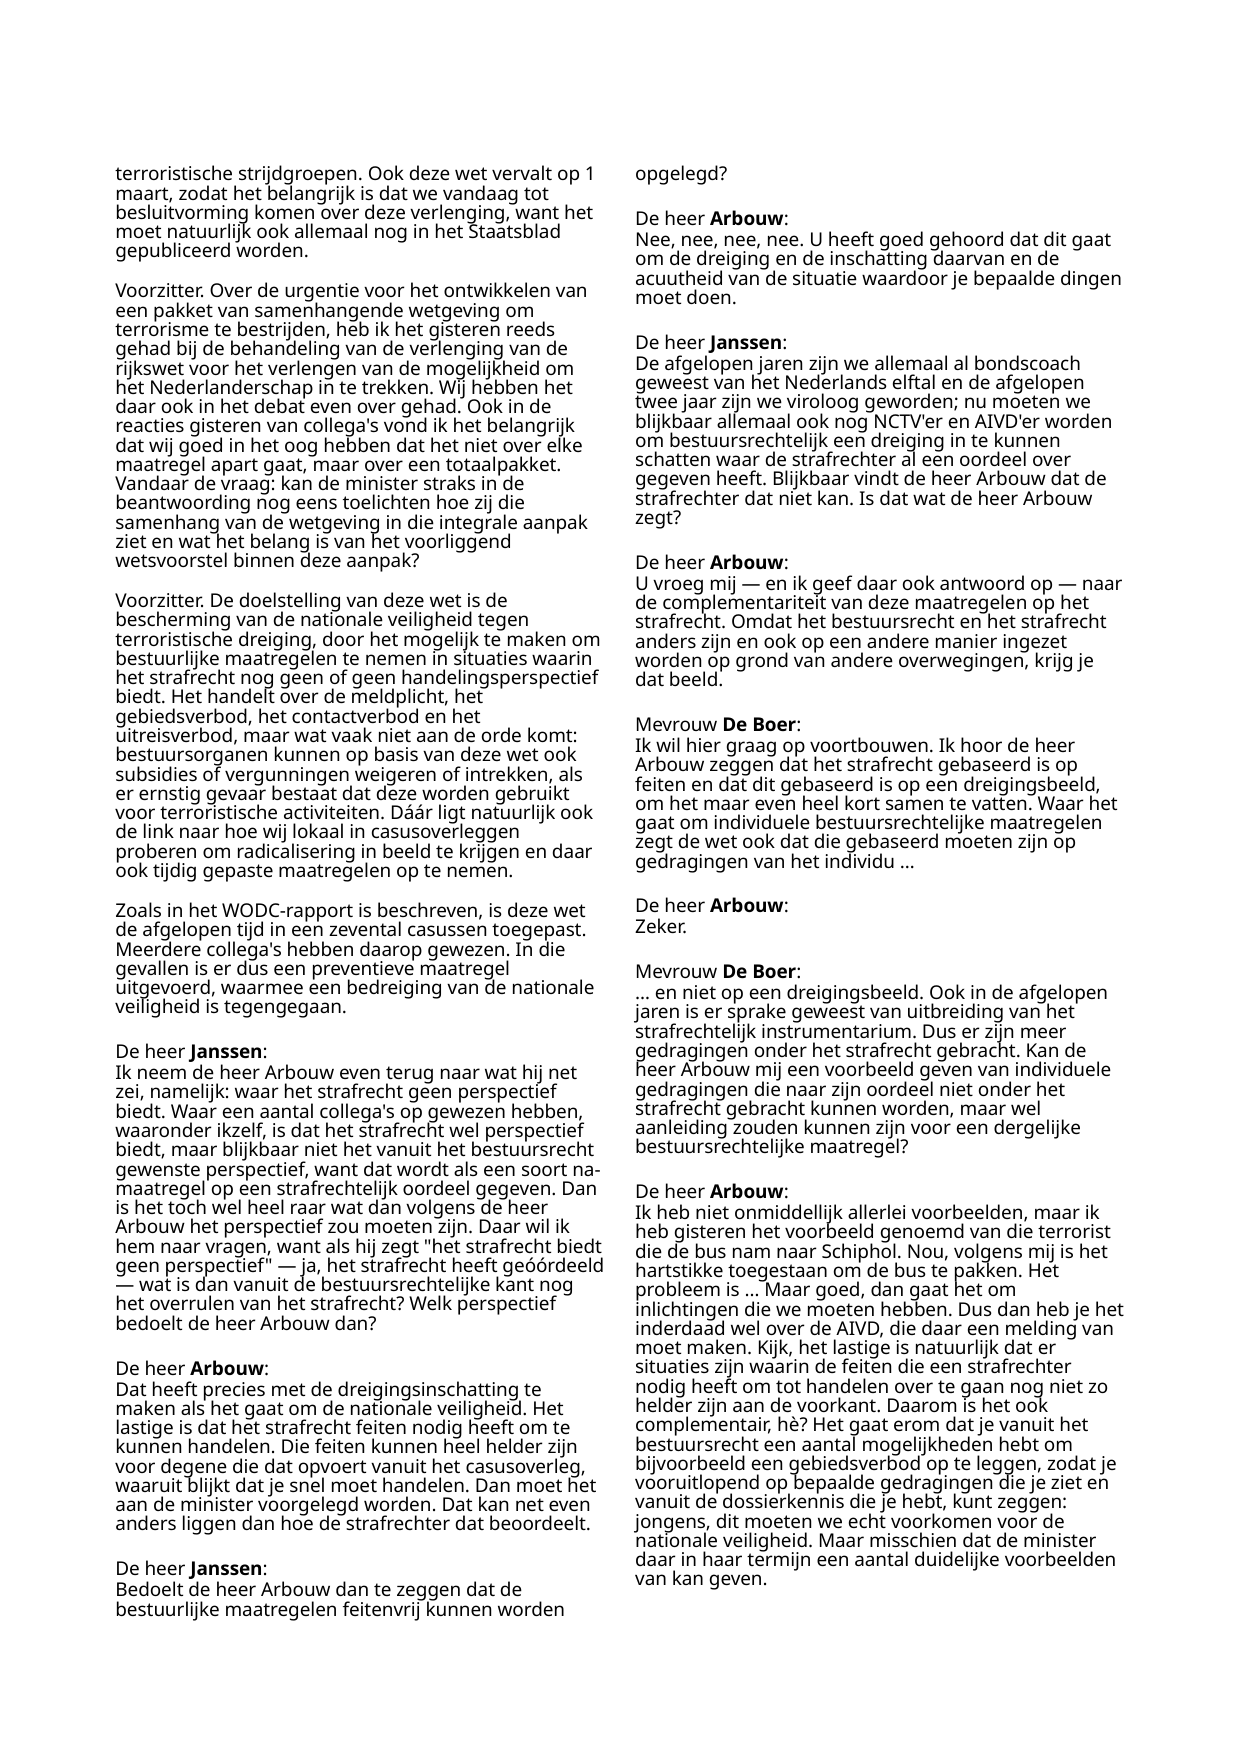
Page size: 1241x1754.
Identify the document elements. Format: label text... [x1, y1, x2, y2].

text U vroeg mij — en ik geef daar ook antwoord op — naar de complementariteit van deze maatregelen op het strafrecht. Omdat het bestuursrecht en het strafrecht anders zijn en ook op een andere manier ingezet worden op grond van andere overwegingen, krijg je dat beeld. [635, 575, 1125, 690]
text Bedoelt de heer Arbouw dan te zeggen dat de bestuurlijke maatregelen feitenvrij kunnen worden [115, 1581, 605, 1620]
text De heer Janssen: [115, 1038, 605, 1064]
text Nee, nee, nee, nee. U heeft goed gehoord dat dit gaat om de dreiging en de inschatting daarvan en de acuutheid van de situatie waardoor je bepaalde dingen moet doen. [635, 231, 1125, 308]
text Voorzitter. Over de urgentie voor het ontwikkelen van een pakket van samenhangende wetgeving om terrorisme te bestrijden, heb ik het gisteren reeds gehad bij de behandeling van de verlenging van de rijkswet voor het verlengen van de mogelijkheid om het Nederlanderschap in te trekken. Wij hebben het daar ook in het debat even over gehad. Ook in de reacties gisteren van collega's vond ik het belangrijk dat wij goed in het oog hebben dat het niet over elke maatregel apart gaat, maar over een totaalpakket. Vandaar de vraag: kan de minister straks in de beantwoording nog eens toelichten hoe zij die samenhang van de wetgeving in die integrale aanpak ziet en wat het belang is van het voorliggend wetsvoorstel binnen deze aanpak? [115, 282, 605, 571]
text Ik neem de heer Arbouw even terug naar wat hij net zei, namelijk: waar het strafrecht geen perspectief biedt. Waar een aantal collega's op gewezen hebben, waaronder ikzelf, is dat het strafrecht wel perspectief biedt, maar blijkbaar niet het vanuit het bestuursrecht gewenste perspectief, want dat wordt als een soort na-maatregel op een strafrechtelijk oordeel gegeven. Dan is het toch wel heel raar wat dan volgens de heer Arbouw het perspectief zou moeten zijn. Daar wil ik hem naar vragen, want als hij zegt "het strafrecht biedt geen perspectief" — ja, het strafrecht heeft geóórdeeld — wat is dan vanuit de bestuursrechtelijke kant nog het overrulen van het strafrecht? Welk perspectief bedoelt de heer Arbouw dan? [115, 1064, 605, 1334]
text De heer Janssen: [635, 329, 1125, 355]
text Ik wil hier graag op voortbouwen. Ik hoor de heer Arbouw zeggen dat het strafrecht gebaseerd is op feiten en dat dit gebaseerd is op een dreigingsbeeld, om het maar even heel kort samen te vatten. Waar het gaat om individuele bestuursrechtelijke maatregelen zegt de wet ook dat die gebaseerd moeten zijn op gedragingen van het individu … [635, 737, 1125, 872]
text De heer Janssen: [115, 1556, 605, 1581]
text Mevrouw De Boer: [635, 958, 1125, 984]
text … en niet op een dreigingsbeeld. Ook in de afgelopen jaren is er sprake geweest van uitbreiding van het strafrechtelijk instrumentarium. Dus er zijn meer gedragingen onder het strafrecht gebracht. Kan de heer Arbouw mij een voorbeeld geven van individuele gedragingen die naar zijn oordeel niet onder het strafrecht gebracht kunnen worden, maar wel aanleiding zouden kunnen zijn voor een dergelijke bestuursrechtelijke maatregel? [635, 984, 1125, 1158]
text De heer Arbouw: [115, 1355, 605, 1381]
text Dat heeft precies met de dreigingsinschatting te maken als het gaat om de nationale veiligheid. Het lastige is dat het strafrecht feiten nodig heeft om te kunnen handelen. Die feiten kunnen heel helder zijn voor degene die dat opvoert vanuit het casusoverleg, waaruit blijkt dat je snel moet handelen. Dan moet het aan de minister voorgelegd worden. Dat kan net even anders liggen dan hoe de strafrechter dat beoordeelt. [115, 1381, 605, 1535]
text Zoals in het WODC-rapport is beschreven, is deze wet de afgelopen tijd in een zevental casussen toegepast. Meerdere collega's hebben daarop gewezen. In die gevallen is er dus een preventieve maatregel uitgevoerd, waarmee een bedreiging van de nationale veiligheid is tegengegaan. [115, 902, 605, 1018]
text De heer Arbouw: [635, 1178, 1125, 1204]
text Zeker. [635, 918, 1125, 938]
text Voorzitter. De doelstelling van deze wet is de bescherming van de nationale veiligheid tegen terroristische dreiging, door het mogelijk te maken om bestuurlijke maatregelen te nemen in situaties waarin het strafrecht nog geen of geen handelingsperspectief biedt. Het handelt over de meldplicht, het gebiedsverbod, het contactverbod en het uitreisverbod, maar wat vaak niet aan de orde komt: bestuursorganen kunnen op basis van deze wet ook subsidies of vergunningen weigeren of intrekken, als er ernstig gevaar bestaat dat deze worden gebruikt voor terroristische activiteiten. Dáár ligt natuurlijk ook de link naar hoe wij lokaal in casusoverleggen proberen om radicalisering in beeld te krijgen en daar ook tijdig gepaste maatregelen op te nemen. [115, 592, 605, 881]
text terroristische strijdgroepen. Ook deze wet vervalt op 1 maart, zodat het belangrijk is dat we vandaag tot besluitvorming komen over deze verlenging, want het moet natuurlijk ook allemaal nog in het Staatsblad gepubliceerd worden. [115, 165, 605, 262]
text De heer Arbouw: [635, 549, 1125, 575]
text Mevrouw De Boer: [635, 711, 1125, 737]
text De heer Arbouw: [635, 205, 1125, 231]
text De afgelopen jaren zijn we allemaal al bondscoach geweest van het Nederlands elftal en de afgelopen twee jaar zijn we viroloog geworden; nu moeten we blijkbaar allemaal ook nog NCTV'er en AIVD'er worden om bestuursrechtelijk een dreiging in te kunnen schatten waar de strafrechter al een oordeel over gegeven heeft. Blijkbaar vindt de heer Arbouw dat de strafrechter dat niet kan. Is dat wat de heer Arbouw zegt? [635, 355, 1125, 528]
text De heer Arbouw: [635, 893, 1125, 918]
text opgelegd? [635, 165, 1125, 184]
text Ik heb niet onmiddellijk allerlei voorbeelden, maar ik heb gisteren het voorbeeld genoemd van die terrorist die de bus nam naar Schiphol. Nou, volgens mij is het hartstikke toegestaan om de bus te pakken. Het probleem is … Maar goed, dan gaat het om inlichtingen die we moeten hebben. Dus dan heb je het inderdaad wel over de AIVD, die daar een melding van moet maken. Kijk, het lastige is natuurlijk dat er situaties zijn waarin de feiten die een strafrechter nodig heeft om tot handelen over te gaan nog niet zo helder zijn aan de voorkant. Daarom is het ook complementair, hè? Het gaat erom dat je vanuit het bestuursrecht een aantal mogelijkheden hebt om bijvoorbeeld een gebiedsverbod op te leggen, zodat je vooruitlopend op bepaalde gedragingen die je ziet en vanuit de dossierkennis die je hebt, kunt zeggen: jongens, dit moeten we echt voorkomen voor de nationale veiligheid. Maar misschien dat de minister daar in haar termijn een aantal duidelijke voorbeelden van kan geven. [635, 1204, 1125, 1590]
